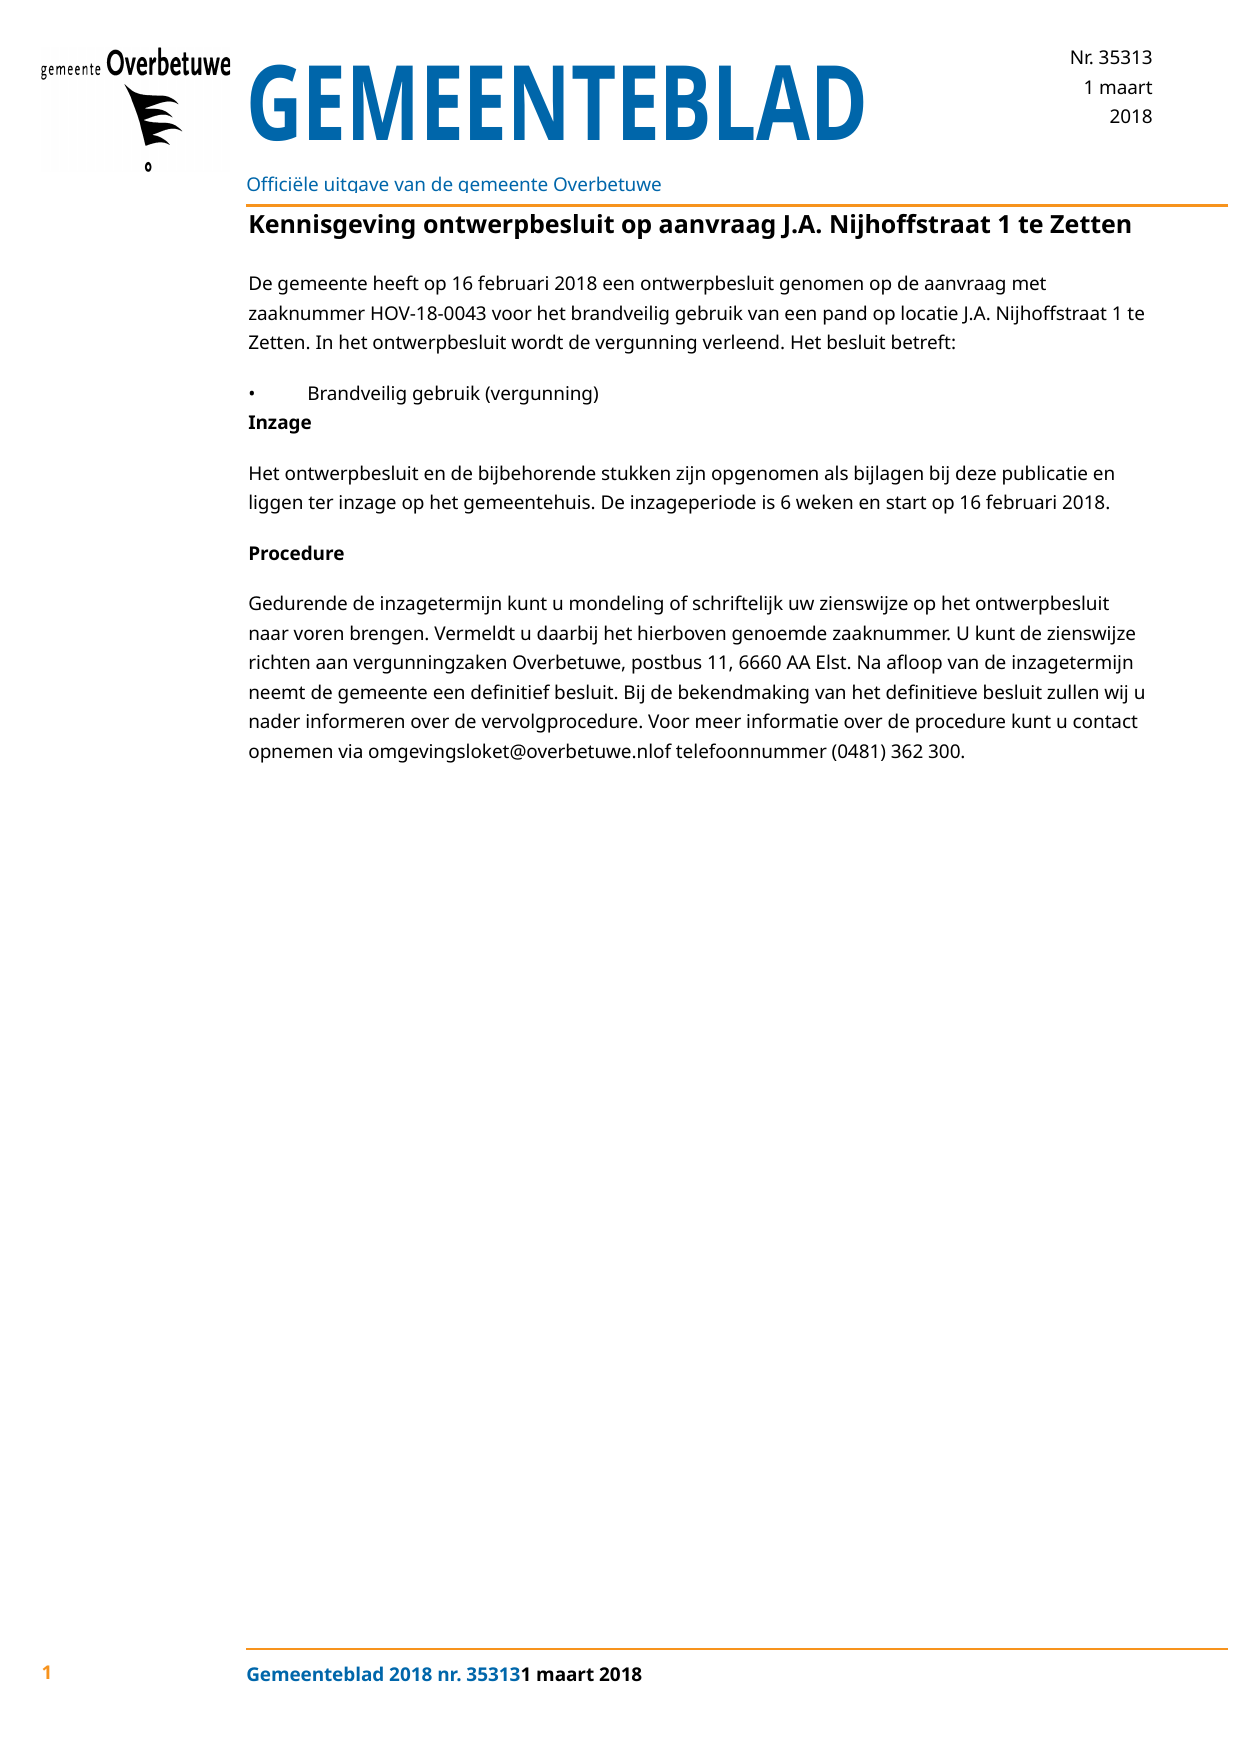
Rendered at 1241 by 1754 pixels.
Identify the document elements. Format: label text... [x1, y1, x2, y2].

text Het ontwerpbesluit en de bijbehorende stukken zijn opgenomen als bijlagen bij deze publicatie en liggen ter inzage op het gemeentehuis. De inzageperiode is 6 weken en start op 16 februari 2018. [248, 460, 1152, 515]
text Kennisgeving ontwerpbesluit op aanvraag J.A. Nijhoffstraat 1 te Zetten [248, 207, 1152, 241]
text De gemeente heeft op 16 februari 2018 een ontwerpbesluit genomen op de aanvraag met zaaknummer HOV-18-0043 voor het brandveilig gebruik van een pand op locatie J.A. Nijhoffstraat 1 te Zetten. In het ontwerpbesluit wordt de vergunning verleend. Het besluit betreft: [248, 270, 1152, 355]
list Brandveilig gebruik (vergunning) [248, 380, 1152, 406]
text Procedure [248, 540, 1152, 566]
text Inzage [248, 409, 1152, 435]
picture [41, 47, 231, 172]
text Gedurende de inzagetermijn kunt u mondeling of schriftelijk uw zienswijze op het ontwerpbesluit naar voren brengen. Vermeldt u daarbij het hierboven genoemde zaaknummer. U kunt de zienswijze richten aan vergunningzaken Overbetuwe, postbus 11, 6660 AA Elst. Na afloop van de inzagetermijn neemt de gemeente een definitief besluit. Bij de bekendmaking van het definitieve besluit zullen wij u nader informeren over de vervolgprocedure. Voor meer informatie over de procedure kunt u contact opnemen via omgevingsloket@overbetuwe.nlof telefoonnummer (0481) 362 300. [248, 590, 1152, 764]
